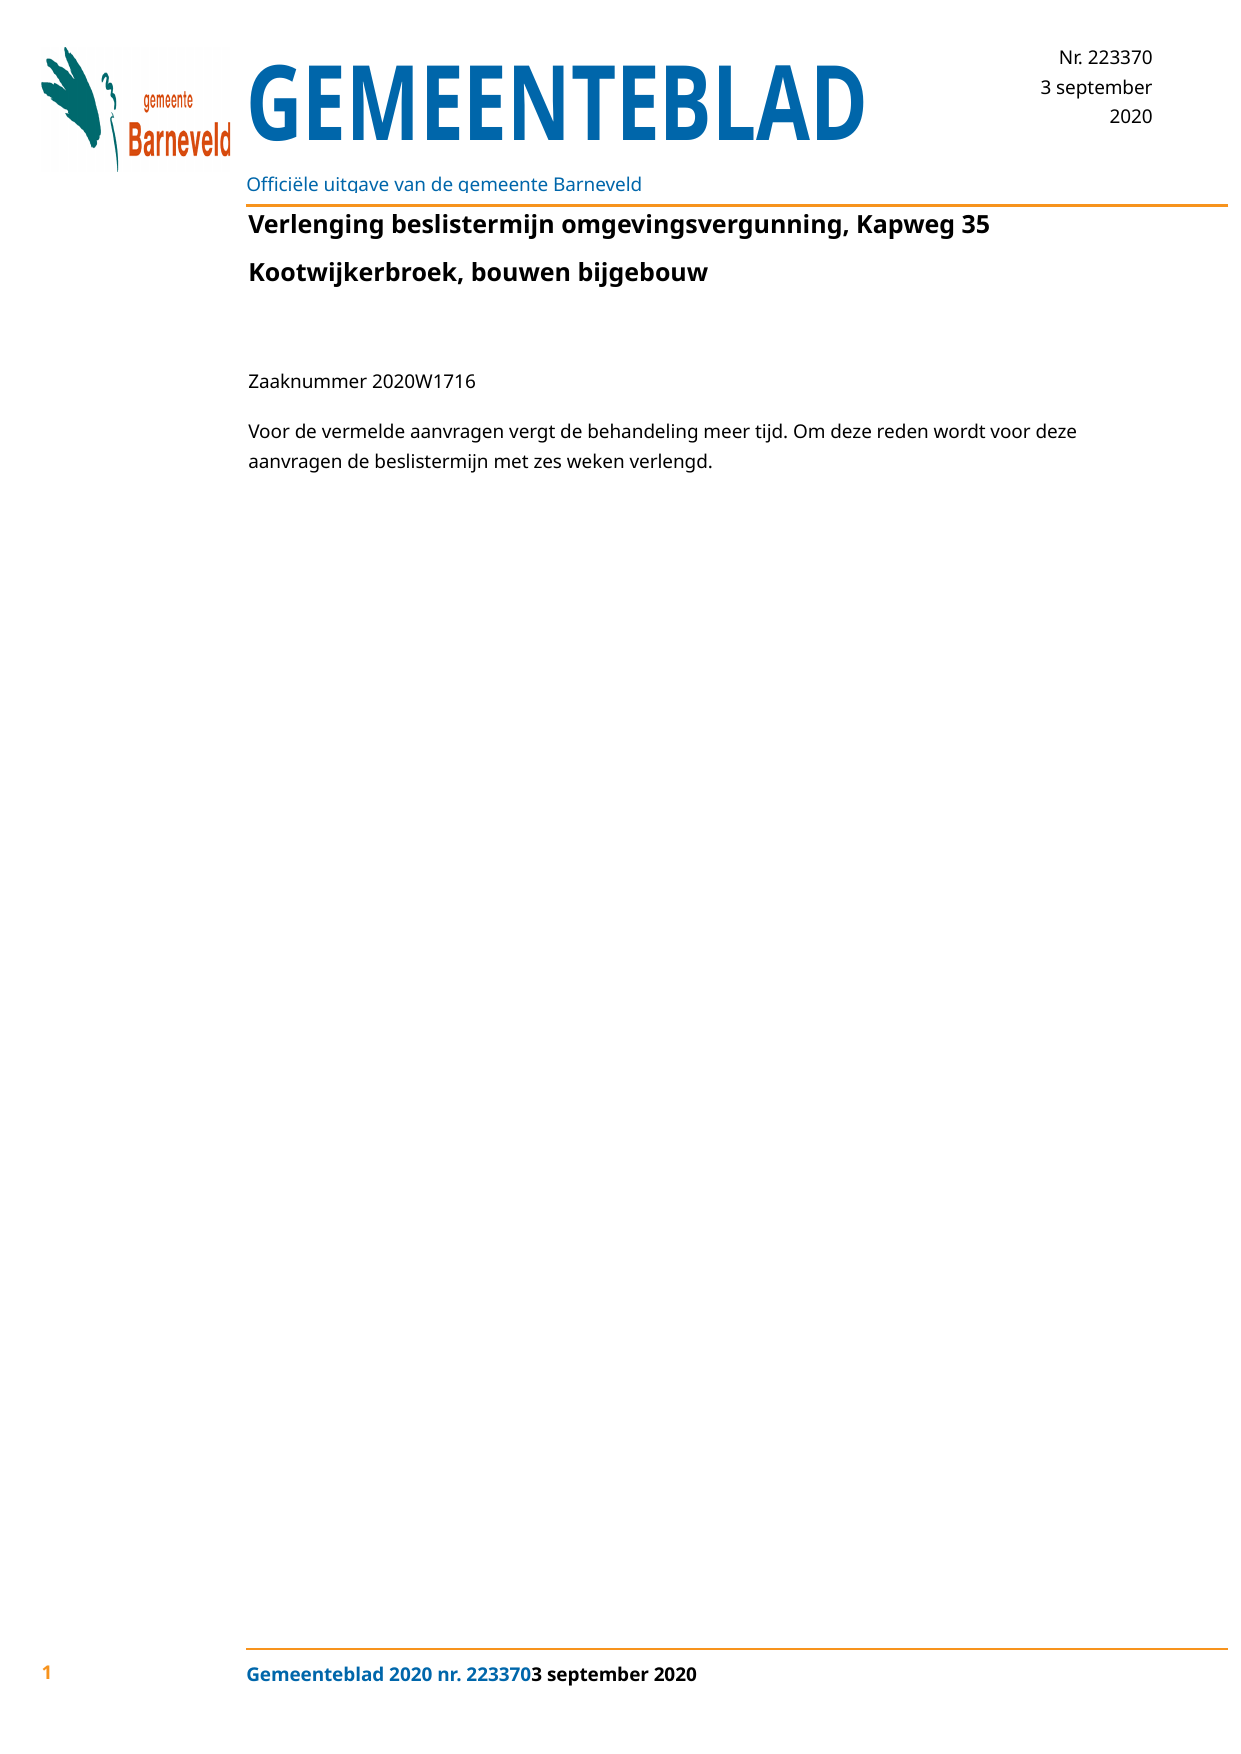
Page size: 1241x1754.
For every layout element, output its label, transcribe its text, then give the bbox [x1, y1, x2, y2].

text Verlenging beslistermijn omgevingsvergunning, Kapweg 35 Kootwijkerbroek, bouwen bijgebouw [248, 207, 1152, 288]
text Voor de vermelde aanvragen vergt de behandeling meer tijd. Om deze reden wordt voor deze aanvragen de beslistermijn met zes weken verlengd. [248, 419, 1152, 474]
text Zaaknummer 2020W1716 [248, 368, 1152, 394]
picture [41, 47, 231, 172]
